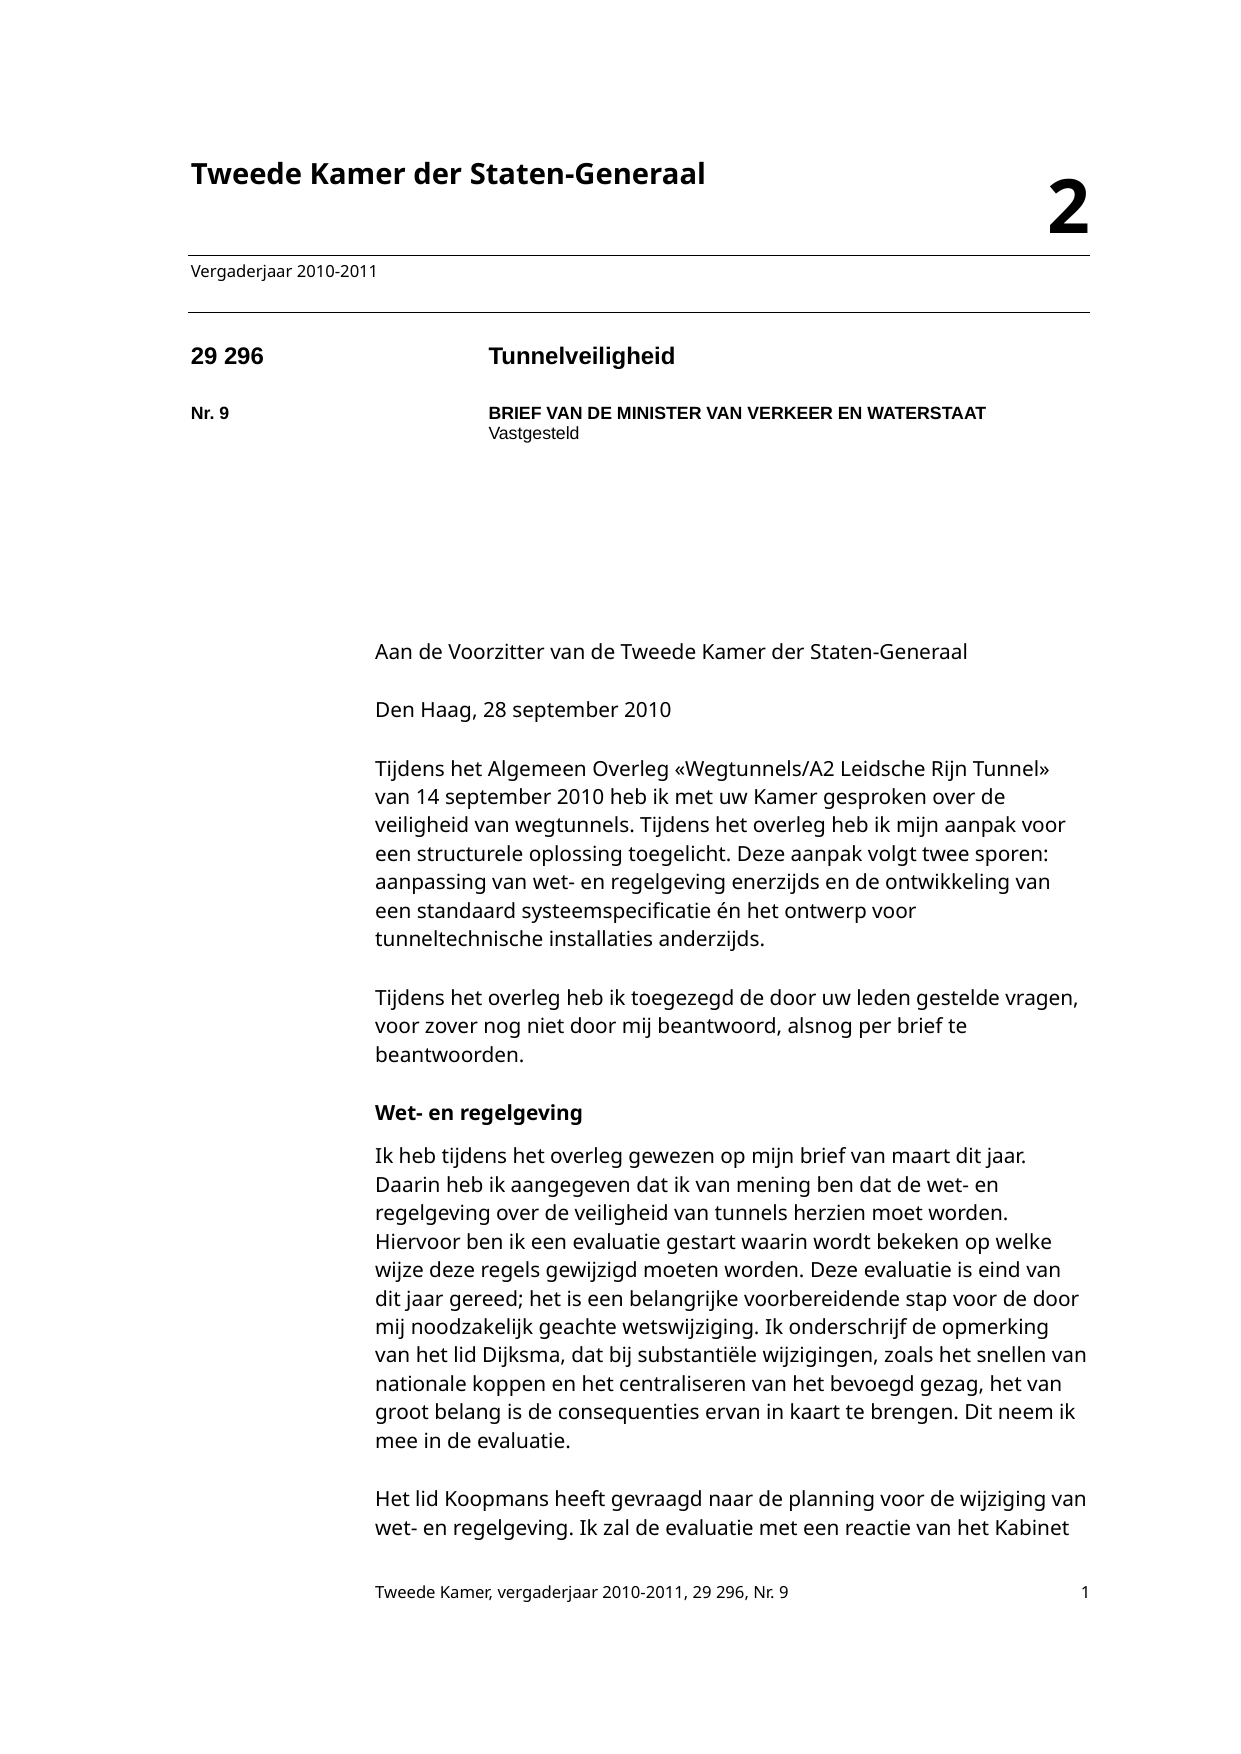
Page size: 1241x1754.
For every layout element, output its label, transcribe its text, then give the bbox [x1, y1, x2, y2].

table_cell Nr. 9 [188, 399, 485, 518]
text Ik heb tijdens het overleg gewezen op mijn brief van maart dit jaar. Daarin heb ik aangegeven dat ik van mening ben dat de wet- en regelgeving over de veiligheid van tunnels herzien moet worden. Hiervoor ben ik een evaluatie gestart waarin wordt bekeken op welke wijze deze regels gewijzigd moeten worden. Deze evaluatie is eind van dit jaar gereed; het is een belangrijke voorbereidende stap voor de door mij noodzakelijk geachte wetswijziging. Ik onderschrijf de opmerking van het lid Dijksma, dat bij substantiële wijzigingen, zoals het snellen van nationale koppen en het centraliseren van het bevoegd gezag, het van groot belang is de consequenties ervan in kaart te brengen. Dit neem ik mee in de evaluatie. [375, 1142, 1090, 1454]
table_header Tweede Kamer der Staten-Generaal [188, 150, 909, 255]
table_cell Vergaderjaar 2010-2011 [188, 256, 485, 312]
text Aan de Voorzitter van de Tweede Kamer der Staten-Generaal [375, 637, 1090, 665]
table_cell Tunnelveiligheid [485, 339, 1090, 399]
table_cell [485, 313, 1090, 339]
text Wet- en regelgeving [375, 1098, 1090, 1127]
text Tijdens het overleg heb ik toegezegd de door uw leden gestelde vragen, voor zover nog niet door mij beantwoord, alsnog per brief te beantwoorden. [375, 983, 1090, 1068]
table_cell [485, 256, 1090, 312]
table_cell [188, 313, 485, 339]
table_header 2 [910, 150, 1090, 255]
text Den Haag, 28 september 2010 [375, 695, 1090, 724]
table_cell 29 296 [188, 339, 485, 399]
text Het lid Koopmans heeft gevraagd naar de planning voor de wijziging van wet- en regelgeving. Ik zal de evaluatie met een reactie van het Kabinet [375, 1484, 1090, 1541]
text Tijdens het Algemeen Overleg «Wegtunnels/A2 Leidsche Rijn Tunnel» van 14 september 2010 heb ik met uw Kamer gesproken over de veiligheid van wegtunnels. Tijdens het overleg heb ik mijn aanpak voor een structurele oplossing toegelicht. Deze aanpak volgt twee sporen: aanpassing van wet- en regelgeving enerzijds en de ontwikkeling van een standaard systeemspecificatie én het ontwerp voor tunneltechnische installaties anderzijds. [375, 754, 1090, 953]
table_cell BRIEF VAN DE MINISTER VAN VERKEER EN WATERSTAAT Vastgesteld [485, 399, 1090, 518]
